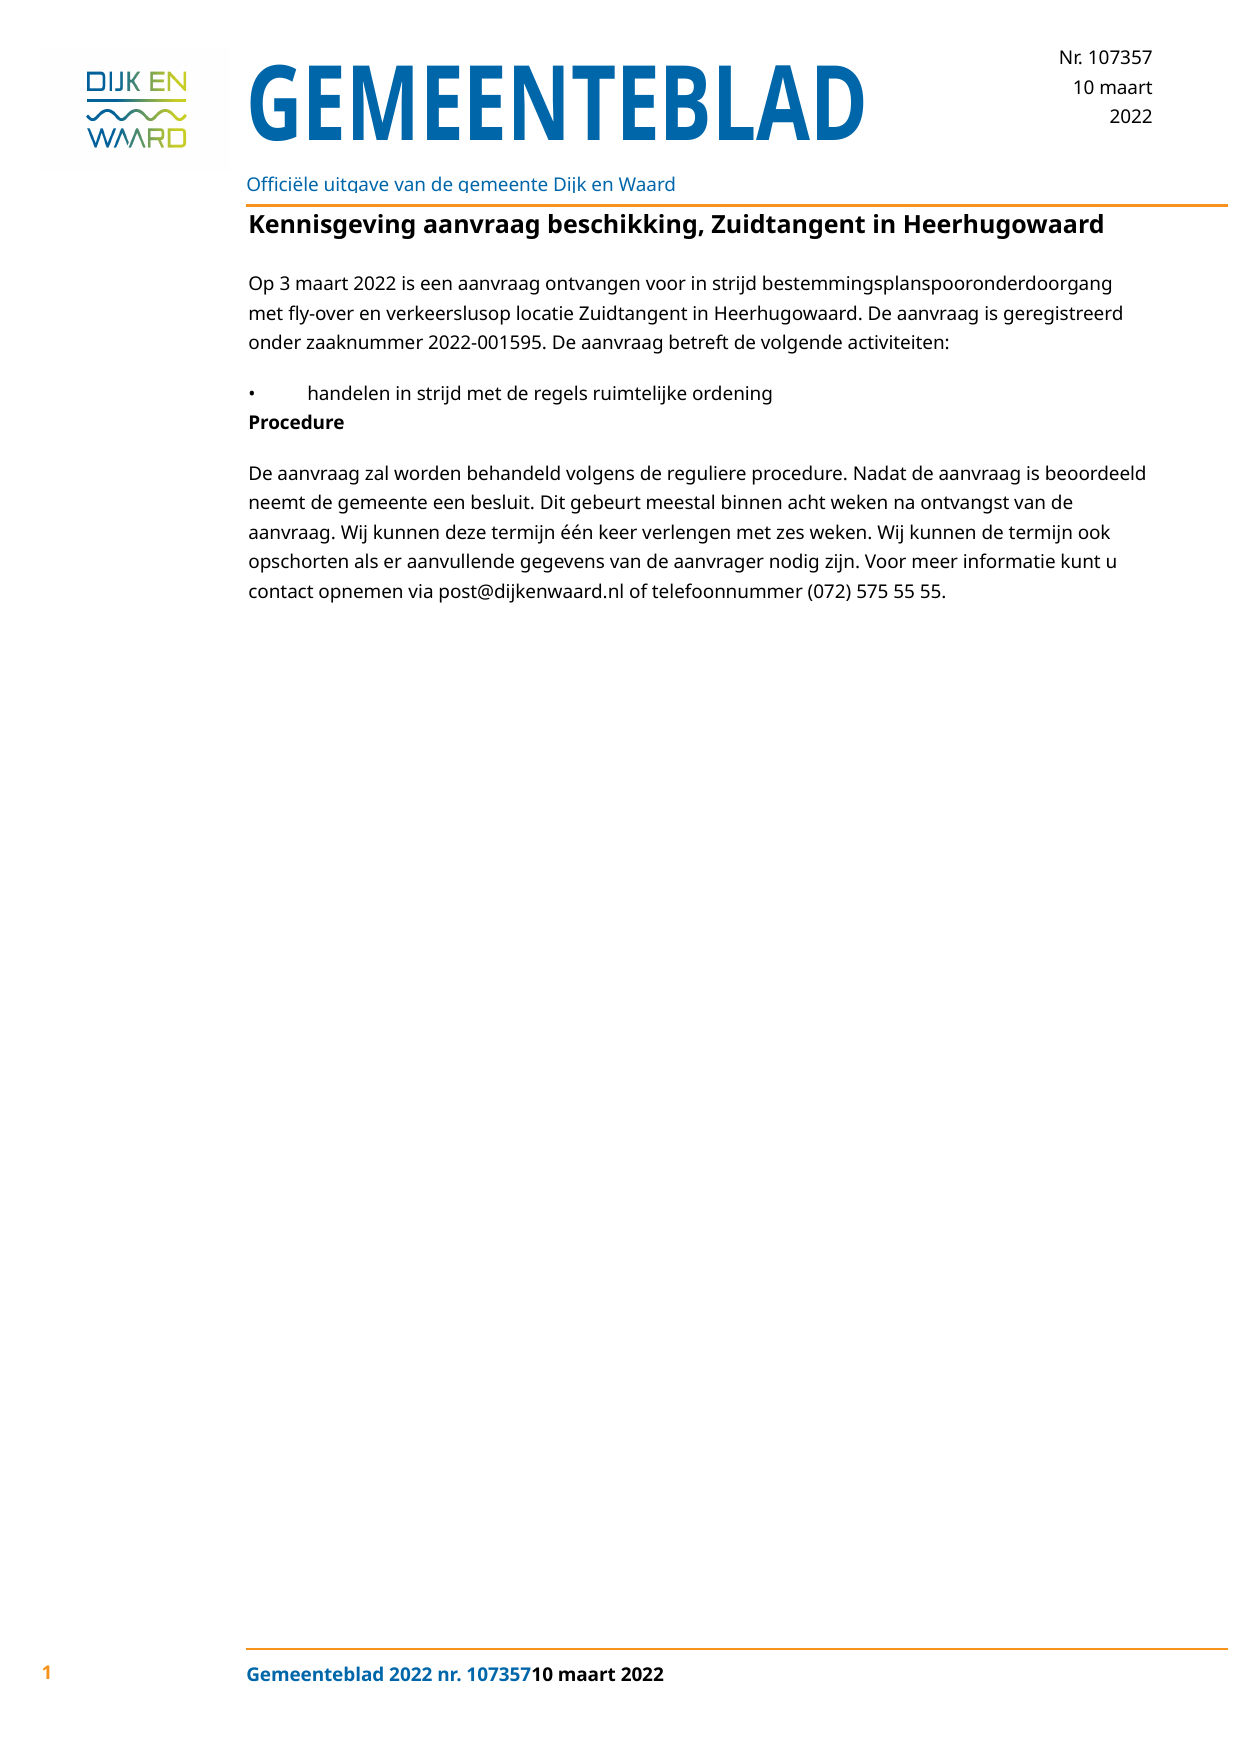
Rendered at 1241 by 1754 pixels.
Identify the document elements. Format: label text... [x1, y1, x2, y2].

text Procedure [248, 409, 1152, 435]
text De aanvraag zal worden behandeld volgens de reguliere procedure. Nadat de aanvraag is beoordeeld neemt de gemeente een besluit. Dit gebeurt meestal binnen acht weken na ontvangst van de aanvraag. Wij kunnen deze termijn één keer verlengen met zes weken. Wij kunnen de termijn ook opschorten als er aanvullende gegevens van de aanvrager nodig zijn. Voor meer informatie kunt u contact opnemen via post@dijkenwaard.nl of telefoonnummer (072) 575 55 55. [248, 460, 1152, 604]
picture [41, 47, 231, 172]
text Kennisgeving aanvraag beschikking, Zuidtangent in Heerhugowaard [248, 207, 1152, 241]
list handelen in strijd met de regels ruimtelijke ordening [248, 380, 1152, 406]
text Op 3 maart 2022 is een aanvraag ontvangen voor in strijd bestemmingsplanspooronderdoorgang met fly-over en verkeerslusop locatie Zuidtangent in Heerhugowaard. De aanvraag is geregistreerd onder zaaknummer 2022-001595. De aanvraag betreft de volgende activiteiten: [248, 270, 1152, 355]
